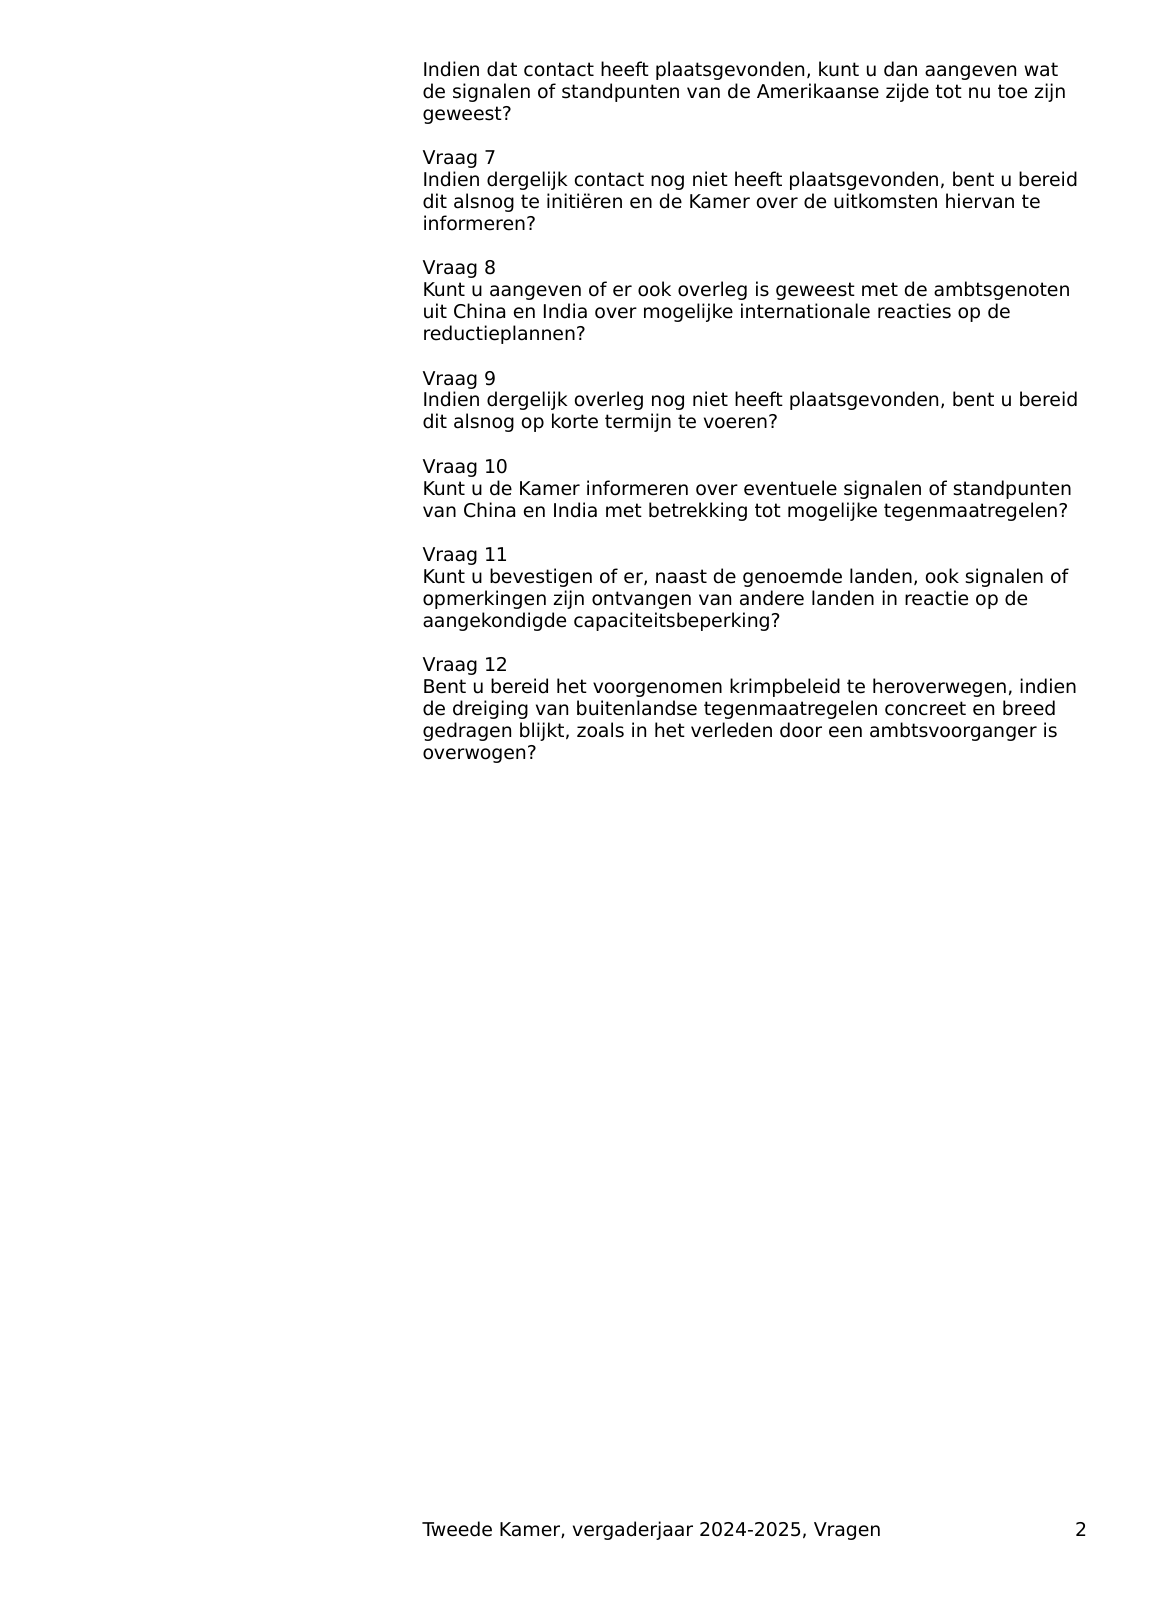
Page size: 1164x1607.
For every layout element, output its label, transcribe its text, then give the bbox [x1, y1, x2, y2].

text Vraag 8 [422, 257, 1087, 279]
text Vraag 9 [422, 367, 1087, 389]
text Kunt u aangeven of er ook overleg is geweest met de ambtsgenoten uit China en India over mogelijke internationale reacties op de reductieplannen? [422, 279, 1087, 345]
text Vraag 7 [422, 147, 1087, 169]
text Indien dat contact heeft plaatsgevonden, kunt u dan aangeven wat de signalen of standpunten van de Amerikaanse zijde tot nu toe zijn geweest? [422, 59, 1087, 125]
text Indien dergelijk contact nog niet heeft plaatsgevonden, bent u bereid dit alsnog te initiëren en de Kamer over de uitkomsten hiervan te informeren? [422, 169, 1087, 235]
text Vraag 10 [422, 456, 1087, 477]
text Vraag 11 [422, 544, 1087, 566]
text Kunt u de Kamer informeren over eventuele signalen of standpunten van China en India met betrekking tot mogelijke tegenmaatregelen? [422, 477, 1087, 521]
text Vraag 12 [422, 654, 1087, 676]
text Bent u bereid het voorgenomen krimpbeleid te heroverwegen, indien de dreiging van buitenlandse tegenmaatregelen concreet en breed gedragen blijkt, zoals in het verleden door een ambtsvoorganger is overwogen? [422, 676, 1087, 764]
text Kunt u bevestigen of er, naast de genoemde landen, ook signalen of opmerkingen zijn ontvangen van andere landen in reactie op de aangekondigde capaciteitsbeperking? [422, 566, 1087, 632]
text Indien dergelijk overleg nog niet heeft plaatsgevonden, bent u bereid dit alsnog op korte termijn te voeren? [422, 389, 1087, 433]
